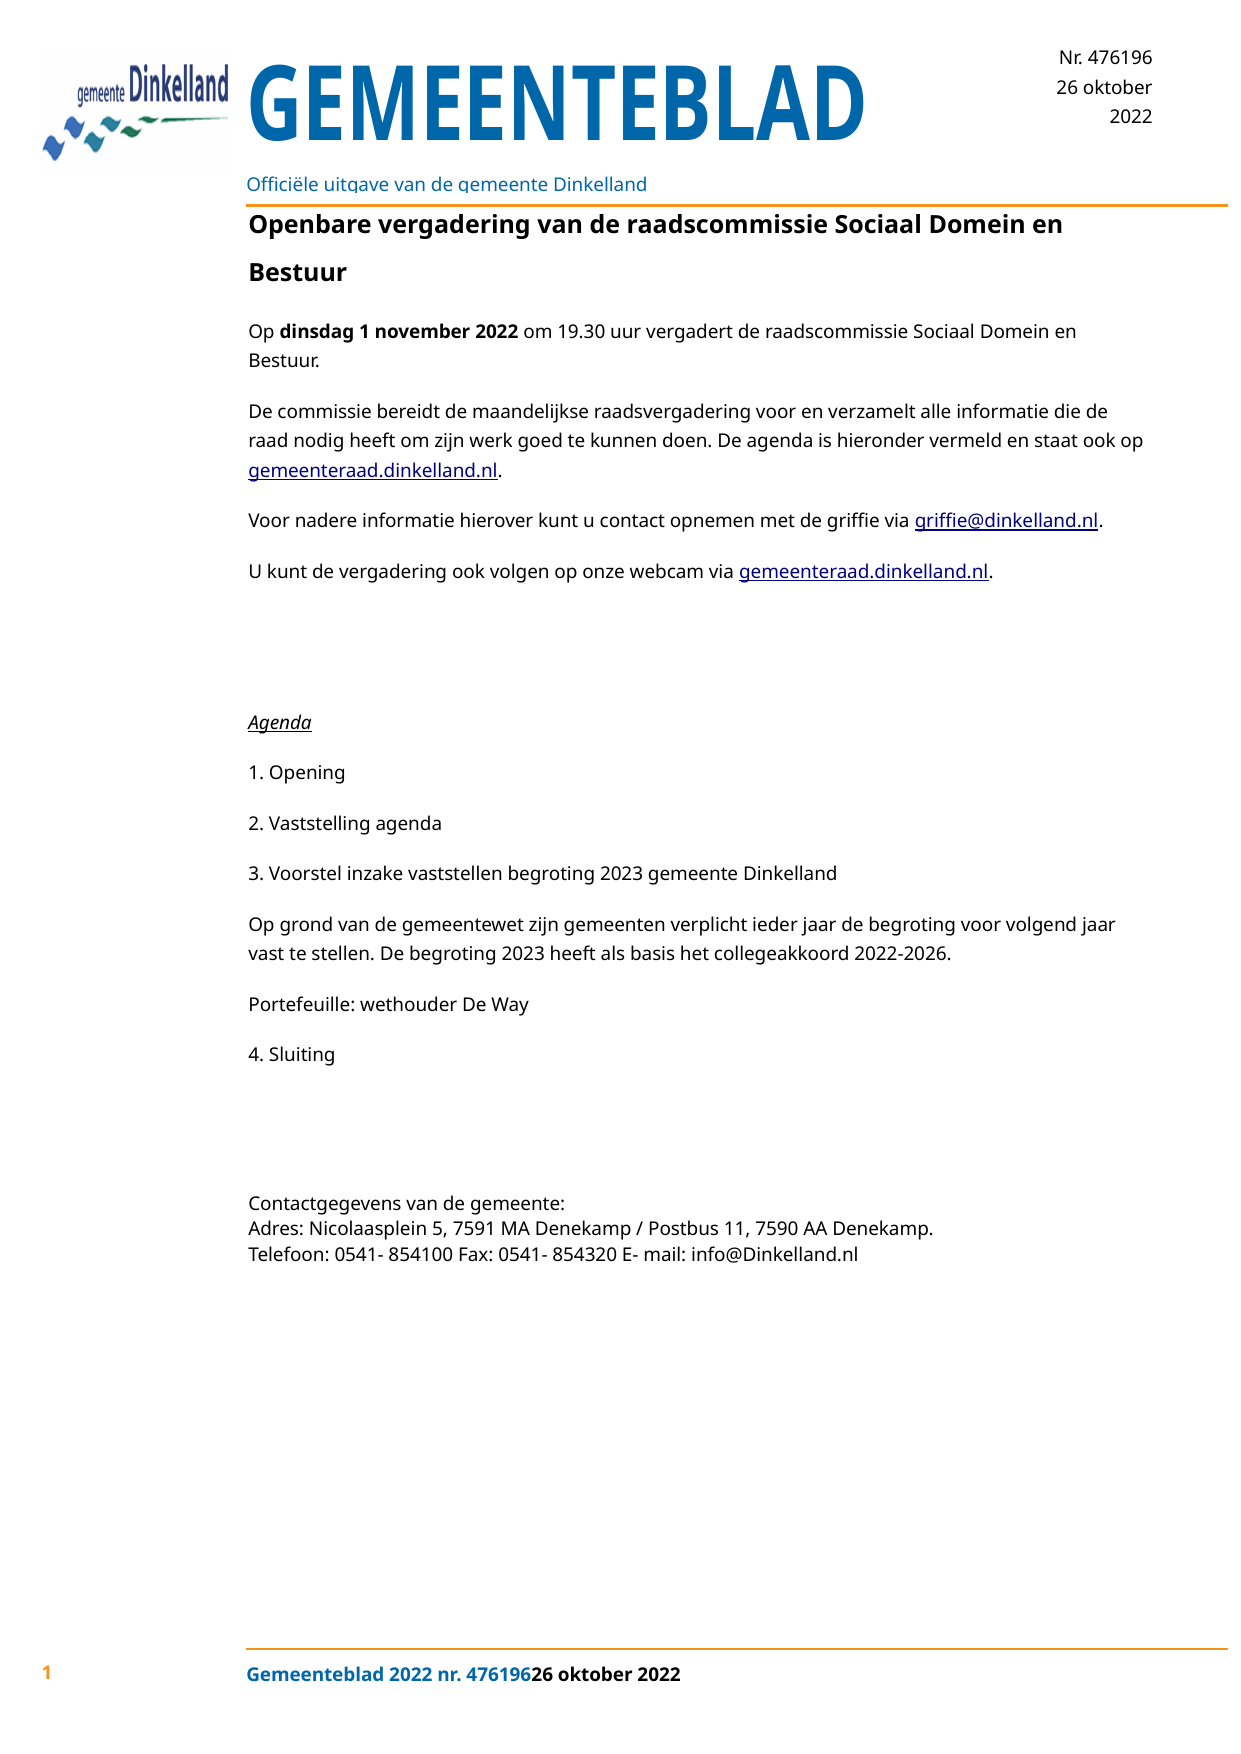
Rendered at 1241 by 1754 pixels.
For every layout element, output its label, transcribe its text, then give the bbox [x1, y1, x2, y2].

text Telefoon: 0541- 854100 Fax: 0541- 854320 E- mail: info@Dinkelland.nl [248, 1241, 1152, 1267]
text Op grond van de gemeentewet zijn gemeenten verplicht ieder jaar de begroting voor volgend jaar vast te stellen. De begroting 2023 heeft als basis het collegeakkoord 2022-2026. [248, 911, 1152, 966]
text Agenda [248, 709, 1152, 735]
text Openbare vergadering van de raadscommissie Sociaal Domein en Bestuur [248, 207, 1152, 288]
text Op dinsdag 1 november 2022 om 19.30 uur vergadert de raadscommissie Sociaal Domein en Bestuur. [248, 318, 1152, 373]
text 1. Opening [248, 759, 1152, 785]
text Portefeuille: wethouder De Way [248, 991, 1152, 1017]
picture [41, 47, 231, 172]
text U kunt de vergadering ook volgen op onze webcam via gemeenteraad.dinkelland.nl. [248, 558, 1152, 584]
text 2. Vaststelling agenda [248, 810, 1152, 836]
text Adres: Nicolaasplein 5, 7591 MA Denekamp / Postbus 11, 7590 AA Denekamp. [248, 1216, 1152, 1241]
text Contactgegevens van de gemeente: [248, 1190, 1152, 1216]
text 3. Voorstel inzake vaststellen begroting 2023 gemeente Dinkelland [248, 860, 1152, 886]
text 4. Sluiting [248, 1041, 1152, 1067]
text Voor nadere informatie hierover kunt u contact opnemen met de griffie via griffie@dinkelland.nl. [248, 507, 1152, 533]
text De commissie bereidt de maandelijkse raadsvergadering voor en verzamelt alle informatie die de raad nodig heeft om zijn werk goed te kunnen doen. De agenda is hieronder vermeld en staat ook op gemeenteraad.dinkelland.nl. [248, 398, 1152, 483]
